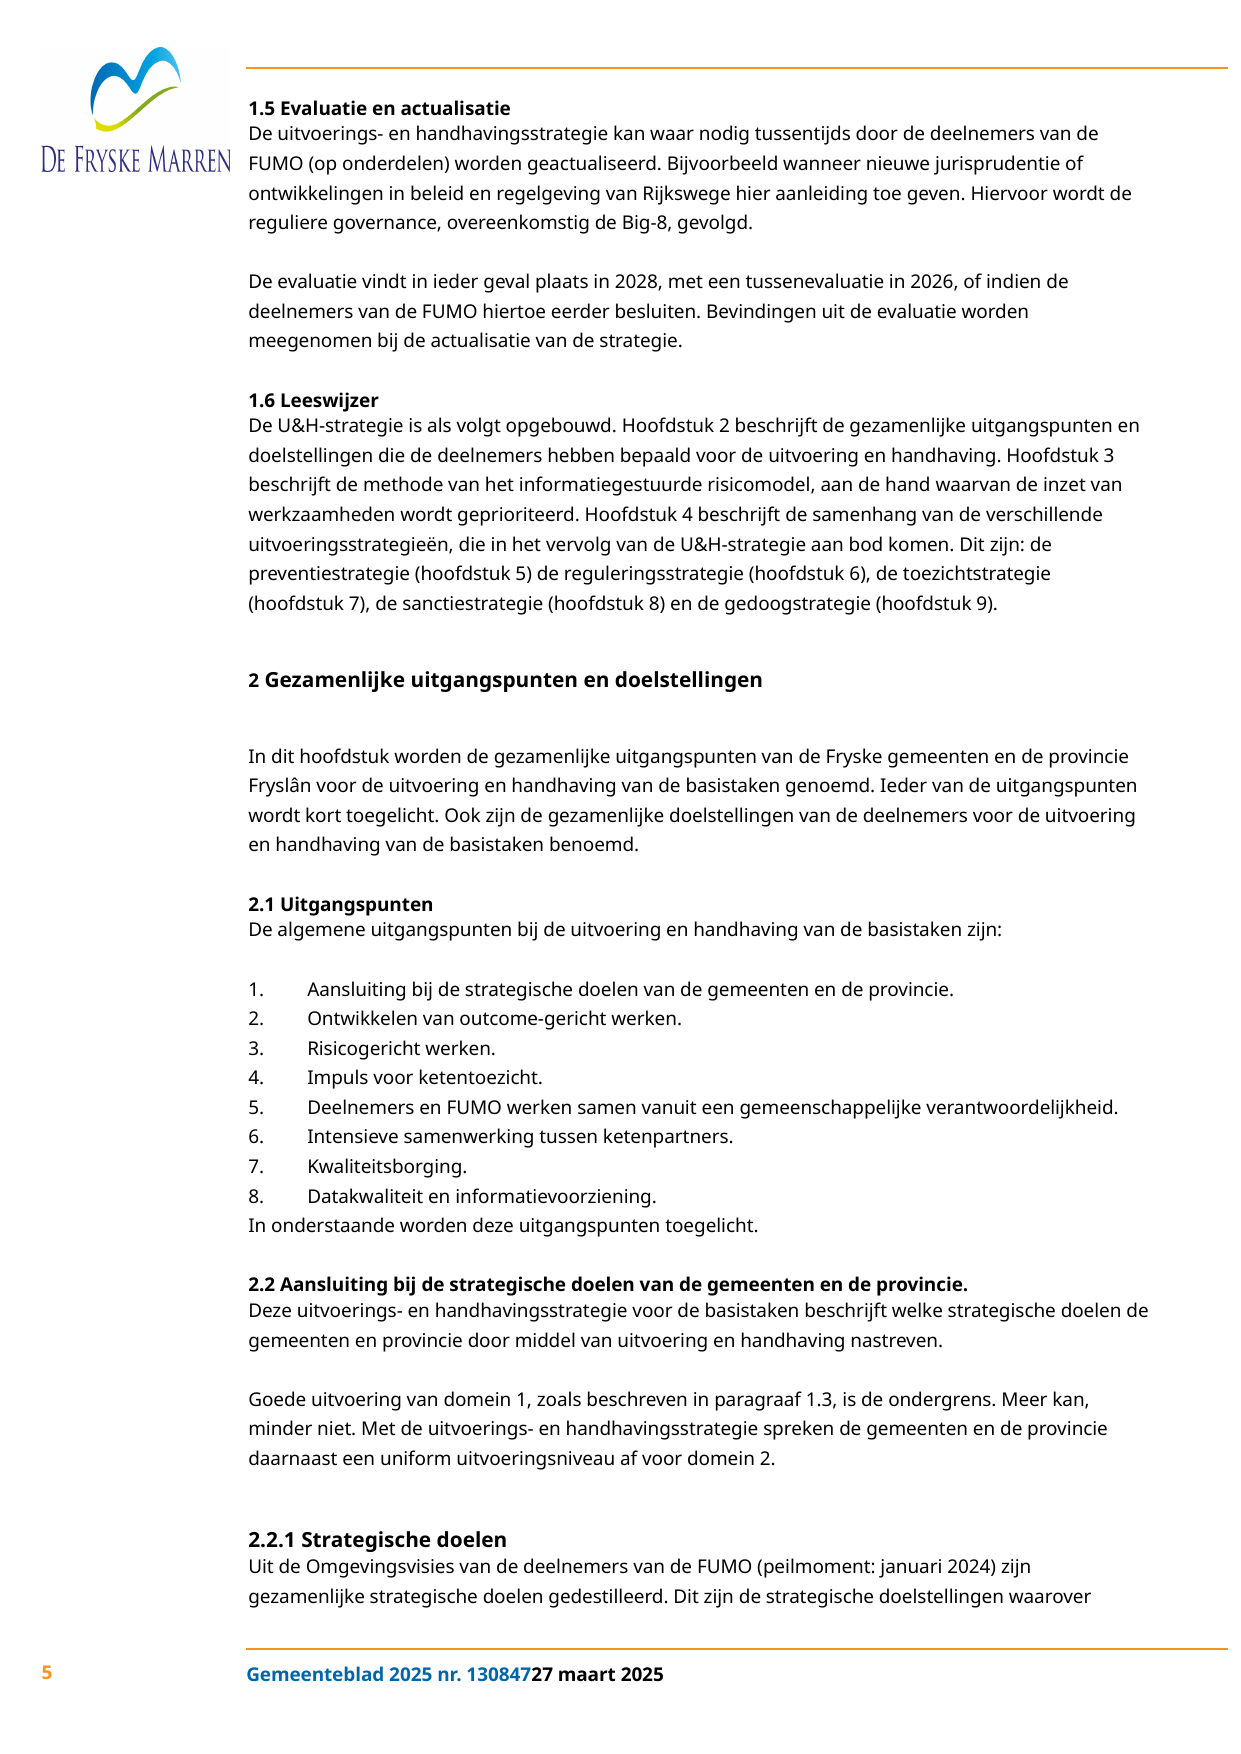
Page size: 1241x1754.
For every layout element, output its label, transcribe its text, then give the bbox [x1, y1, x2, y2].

text In onderstaande worden deze uitgangspunten toegelicht. [248, 1212, 1152, 1238]
text 2.1 Uitgangspunten [248, 891, 1152, 917]
list Risicogericht werken. [248, 1035, 1152, 1061]
list Intensieve samenwerking tussen ketenpartners. [248, 1124, 1152, 1149]
text 2.2.1 Strategische doelen [248, 1525, 1152, 1554]
text Deze uitvoerings- en handhavingsstrategie voor de basistaken beschrijft welke strategische doelen de gemeenten en provincie door middel van uitvoering en handhaving nastreven. [248, 1297, 1152, 1353]
list Datakwaliteit en informatievoorziening. [248, 1183, 1152, 1208]
list Aansluiting bij de strategische doelen van de gemeenten en de provincie. [248, 976, 1152, 1001]
text Goede uitvoering van domein 1, zoals beschreven in paragraaf 1.3, is de ondergrens. Meer kan, minder niet. Met de uitvoerings- en handhavingsstrategie spreken de gemeenten en de provincie daarnaast een uniform uitvoeringsniveau af voor domein 2. [248, 1386, 1152, 1471]
text 2 Gezamenlijke uitgangspunten en doelstellingen [248, 665, 1152, 694]
picture [41, 47, 231, 172]
list Ontwikkelen van outcome-gericht werken. [248, 1005, 1152, 1031]
text De U&H-strategie is als volgt opgebouwd. Hoofdstuk 2 beschrijft de gezamenlijke uitgangspunten en doelstellingen die de deelnemers hebben bepaald voor de uitvoering en handhaving. Hoofdstuk 3 beschrijft de methode van het informatiegestuurde risicomodel, aan de hand waarvan de inzet van werkzaamheden wordt geprioriteerd. Hoofdstuk 4 beschrijft de samenhang van de verschillende uitvoeringsstrategieën, die in het vervolg van de U&H-strategie aan bod komen. Dit zijn: de preventiestrategie (hoofdstuk 5) de reguleringsstrategie (hoofdstuk 6), de toezichtstrategie (hoofdstuk 7), de sanctiestrategie (hoofdstuk 8) en de gedoogstrategie (hoofdstuk 9). [248, 412, 1152, 616]
text De uitvoerings- en handhavingsstrategie kan waar nodig tussentijds door de deelnemers van de FUMO (op onderdelen) worden geactualiseerd. Bijvoorbeeld wanneer nieuwe jurisprudentie of ontwikkelingen in beleid en regelgeving van Rijkswege hier aanleiding toe geven. Hiervoor wordt de reguliere governance, overeenkomstig de Big-8, gevolgd. [248, 121, 1152, 235]
list Impuls voor ketentoezicht. [248, 1064, 1152, 1090]
text De evaluatie vindt in ieder geval plaats in 2028, met een tussenevaluatie in 2026, of indien de deelnemers van de FUMO hiertoe eerder besluiten. Bevindingen uit de evaluatie worden meegenomen bij de actualisatie van de strategie. [248, 268, 1152, 353]
text 1.6 Leeswijzer [248, 387, 1152, 412]
text 2.2 Aansluiting bij de strategische doelen van de gemeenten en de provincie. [248, 1272, 1152, 1297]
list Deelnemers en FUMO werken samen vanuit een gemeenschappelijke verantwoordelijkheid. [248, 1094, 1152, 1120]
text 1.5 Evaluatie en actualisatie [248, 95, 1152, 121]
text De algemene uitgangspunten bij de uitvoering en handhaving van de basistaken zijn: [248, 917, 1152, 942]
list Kwaliteitsborging. [248, 1153, 1152, 1179]
text Uit de Omgevingsvisies van de deelnemers van de FUMO (peilmoment: januari 2024) zijn gezamenlijke strategische doelen gedestilleerd. Dit zijn de strategische doelstellingen waarover [248, 1554, 1152, 1609]
text In dit hoofdstuk worden de gezamenlijke uitgangspunten van de Fryske gemeenten en de provincie Fryslân voor de uitvoering en handhaving van de basistaken genoemd. Ieder van de uitgangspunten wordt kort toegelicht. Ook zijn de gezamenlijke doelstellingen van de deelnemers voor de uitvoering en handhaving van de basistaken benoemd. [248, 743, 1152, 857]
